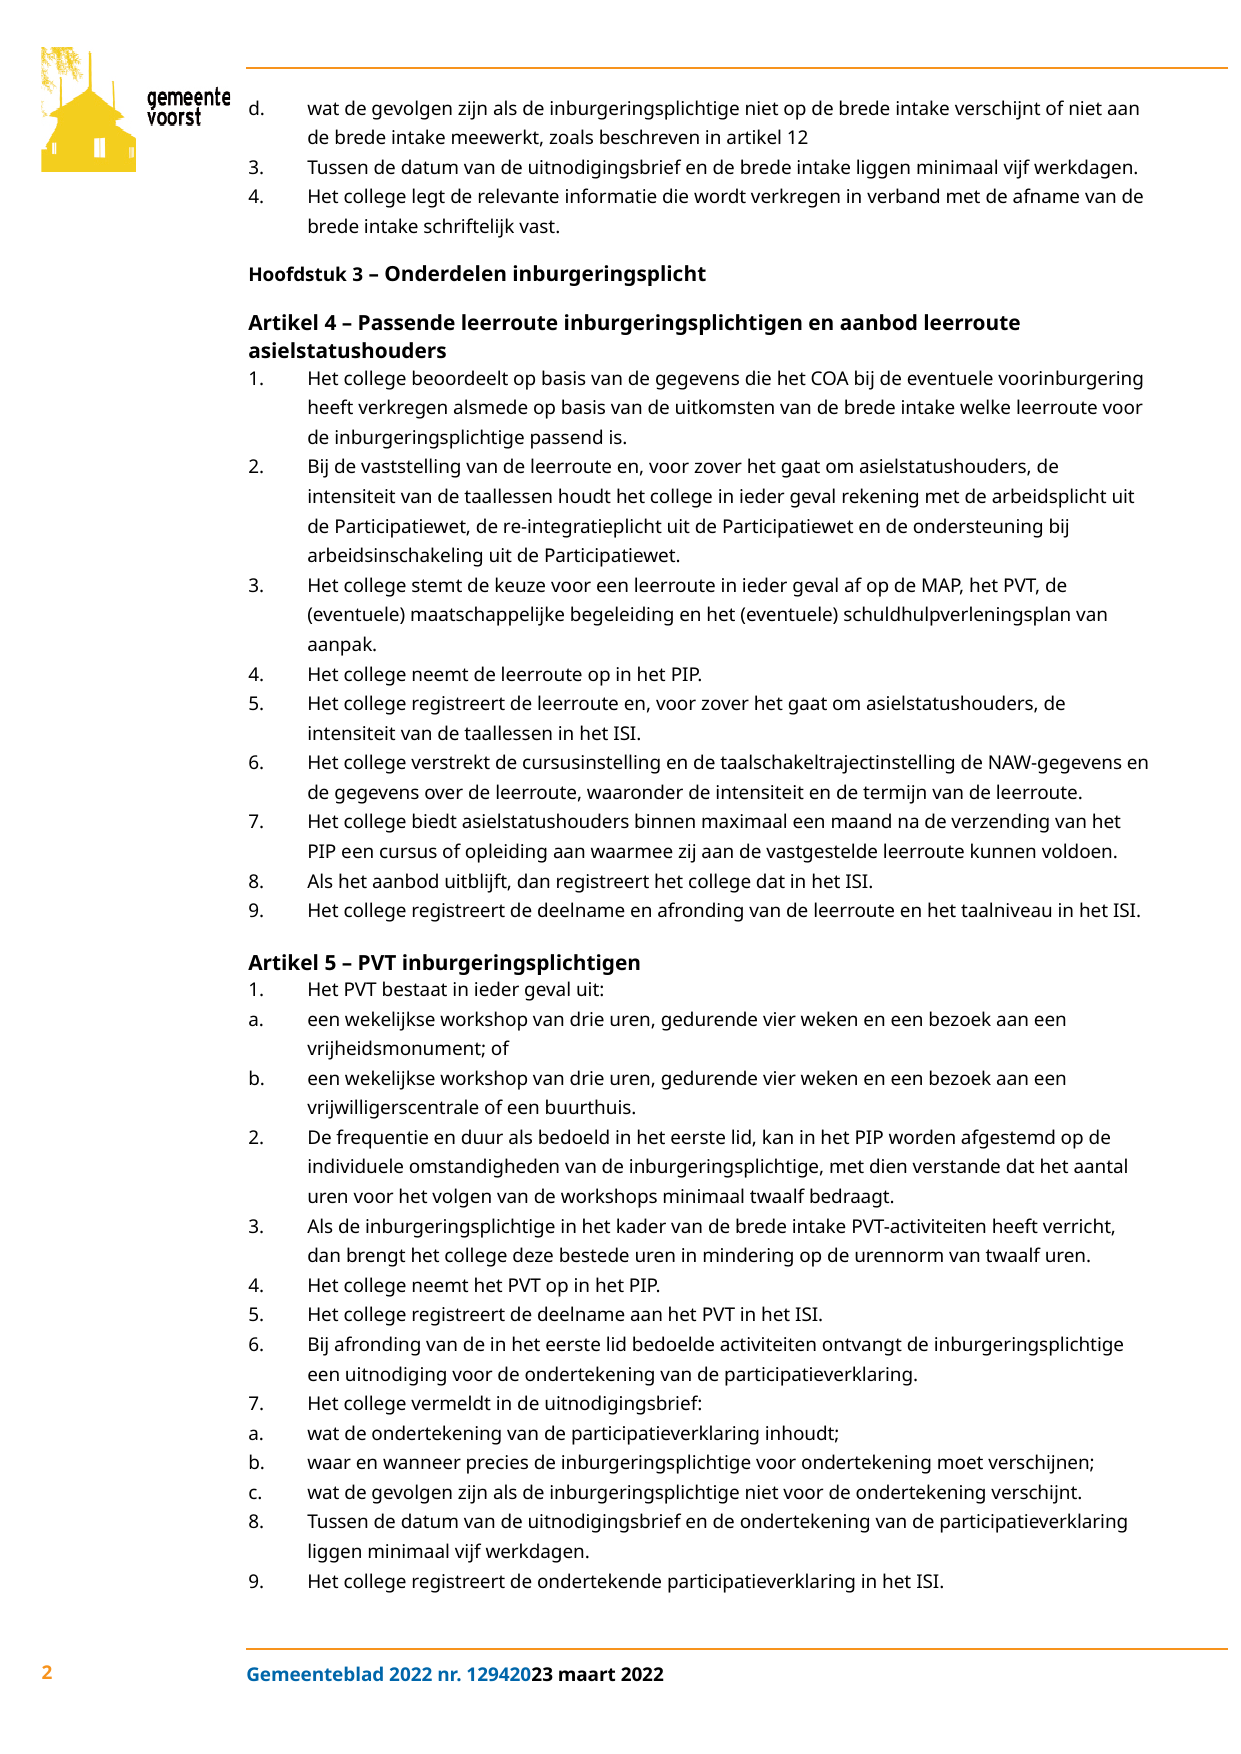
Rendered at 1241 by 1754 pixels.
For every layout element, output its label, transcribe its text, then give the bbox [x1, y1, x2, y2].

list een wekelijkse workshop van drie uren, gedurende vier weken en een bezoek aan een vrijwilligerscentrale of een buurthuis. [248, 1065, 1152, 1120]
list Het college vermeldt in de uitnodigingsbrief: [248, 1390, 1152, 1416]
list Als het aanbod uitblijft, dan registreert het college dat in het ISI. [248, 868, 1152, 893]
list Het college registreert de deelname en afronding van de leerroute en het taalniveau in het ISI. [248, 897, 1152, 923]
text Hoofdstuk 3 – Onderdelen inburgeringsplicht [248, 259, 1152, 287]
list Als de inburgeringsplichtige in het kader van de brede intake PVT-activiteiten heeft verricht, dan brengt het college deze bestede uren in mindering op de urennorm van twaalf uren. [248, 1213, 1152, 1268]
list Het college registreert de leerroute en, voor zover het gaat om asielstatushouders, de intensiteit van de taallessen in het ISI. [248, 690, 1152, 746]
text Artikel 5 – PVT inburgeringsplichtigen [248, 948, 1152, 976]
list Het college registreert de ondertekende participatieverklaring in het ISI. [248, 1568, 1152, 1594]
list Bij de vaststelling van de leerroute en, voor zover het gaat om asielstatushouders, de intensiteit van de taallessen houdt het college in ieder geval rekening met de arbeidsplicht uit de Participatiewet, de re-integratieplicht uit de Participatiewet en de ondersteuning bij arbeidsinschakeling uit de Participatiewet. [248, 454, 1152, 568]
list een wekelijkse workshop van drie uren, gedurende vier weken en een bezoek aan een vrijheidsmonument; of [248, 1006, 1152, 1061]
list wat de gevolgen zijn als de inburgeringsplichtige niet voor de ondertekening verschijnt. [248, 1479, 1152, 1505]
list Het college stemt de keuze voor een leerroute in ieder geval af op de MAP, het PVT, de (eventuele) maatschappelijke begeleiding en het (eventuele) schuldhulpverleningsplan van aanpak. [248, 572, 1152, 657]
list Tussen de datum van de uitnodigingsbrief en de brede intake liggen minimaal vijf werkdagen. [248, 154, 1152, 180]
list Het college neemt het PVT op in het PIP. [248, 1272, 1152, 1298]
list Bij afronding van de in het eerste lid bedoelde activiteiten ontvangt de inburgeringsplichtige een uitnodiging voor de ondertekening van de participatieverklaring. [248, 1331, 1152, 1387]
list Het college biedt asielstatushouders binnen maximaal een maand na de verzending van het PIP een cursus of opleiding aan waarmee zij aan de vastgestelde leerroute kunnen voldoen. [248, 809, 1152, 864]
list Het college registreert de deelname aan het PVT in het ISI. [248, 1302, 1152, 1327]
text Artikel 4 – Passende leerroute inburgeringsplichtigen en aanbod leerroute asielstatushouders [248, 308, 1152, 365]
list Het PVT bestaat in ieder geval uit: [248, 976, 1152, 1002]
list waar en wanneer precies de inburgeringsplichtige voor ondertekening moet verschijnen; [248, 1449, 1152, 1475]
list wat de ondertekening van de participatieverklaring inhoudt; [248, 1420, 1152, 1446]
list De frequentie en duur als bedoeld in het eerste lid, kan in het PIP worden afgestemd op de individuele omstandigheden van de inburgeringsplichtige, met dien verstande dat het aantal uren voor het volgen van de workshops minimaal twaalf bedraagt. [248, 1124, 1152, 1209]
list Het college legt de relevante informatie die wordt verkregen in verband met de afname van de brede intake schriftelijk vast. [248, 183, 1152, 239]
list Het college verstrekt de cursusinstelling en de taalschakeltrajectinstelling de NAW-gegevens en de gegevens over de leerroute, waaronder de intensiteit en de termijn van de leerroute. [248, 749, 1152, 805]
list Het college neemt de leerroute op in het PIP. [248, 661, 1152, 686]
list Tussen de datum van de uitnodigingsbrief en de ondertekening van de participatieverklaring liggen minimaal vijf werkdagen. [248, 1509, 1152, 1564]
picture [41, 47, 231, 172]
list wat de gevolgen zijn als de inburgeringsplichtige niet op de brede intake verschijnt of niet aan de brede intake meewerkt, zoals beschreven in artikel 12 [248, 95, 1152, 150]
list Het college beoordeelt op basis van de gegevens die het COA bij de eventuele voorinburgering heeft verkregen alsmede op basis van de uitkomsten van de brede intake welke leerroute voor de inburgeringsplichtige passend is. [248, 365, 1152, 450]
